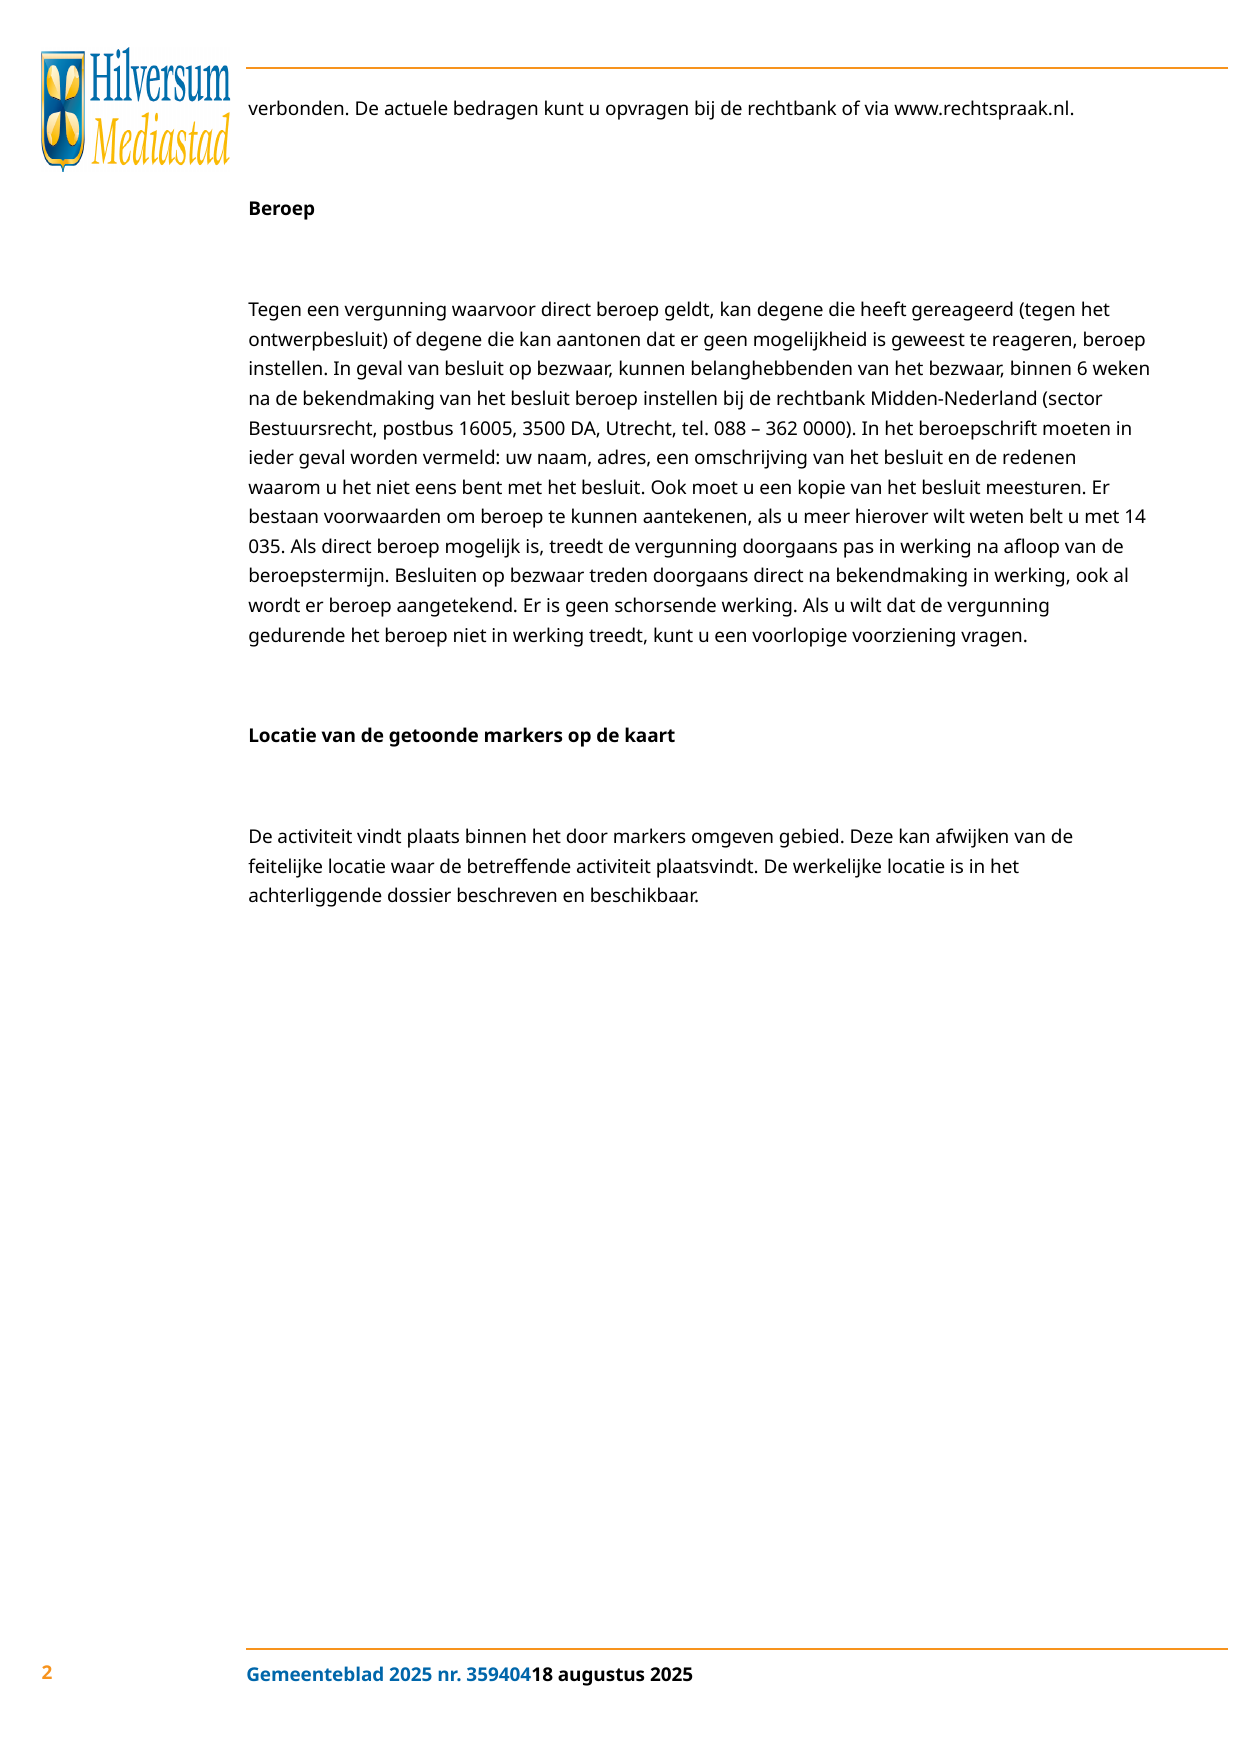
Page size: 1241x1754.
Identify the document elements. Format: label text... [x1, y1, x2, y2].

text verbonden. De actuele bedragen kunt u opvragen bij de rechtbank of via www.rechtspraak.nl. [248, 95, 1152, 121]
picture [41, 47, 231, 172]
text Tegen een vergunning waarvoor direct beroep geldt, kan degene die heeft gereageerd (tegen het ontwerpbesluit) of degene die kan aantonen dat er geen mogelijkheid is geweest te reageren, beroep instellen. In geval van besluit op bezwaar, kunnen belanghebbenden van het bezwaar, binnen 6 weken na de bekendmaking van het besluit beroep instellen bij de rechtbank Midden-Nederland (sector Bestuursrecht, postbus 16005, 3500 DA, Utrecht, tel. 088 – 362 0000). In het beroepschrift moeten in ieder geval worden vermeld: uw naam, adres, een omschrijving van het besluit en de redenen waarom u het niet eens bent met het besluit. Ook moet u een kopie van het besluit meesturen. Er bestaan voorwaarden om beroep te kunnen aantekenen, als u meer hierover wilt weten belt u met 14 035. Als direct beroep mogelijk is, treedt de vergunning doorgaans pas in werking na afloop van de beroepstermijn. Besluiten op bezwaar treden doorgaans direct na bekendmaking in werking, ook al wordt er beroep aangetekend. Er is geen schorsende werking. Als u wilt dat de vergunning gedurende het beroep niet in werking treedt, kunt u een voorlopige voorziening vragen. [248, 296, 1152, 648]
text Locatie van de getoonde markers op de kaart [248, 723, 1152, 748]
text De activiteit vindt plaats binnen het door markers omgeven gebied. Deze kan afwijken van de feitelijke locatie waar de betreffende activiteit plaatsvindt. De werkelijke locatie is in het achterliggende dossier beschreven en beschikbaar. [248, 823, 1152, 908]
text Beroep [248, 196, 1152, 221]
